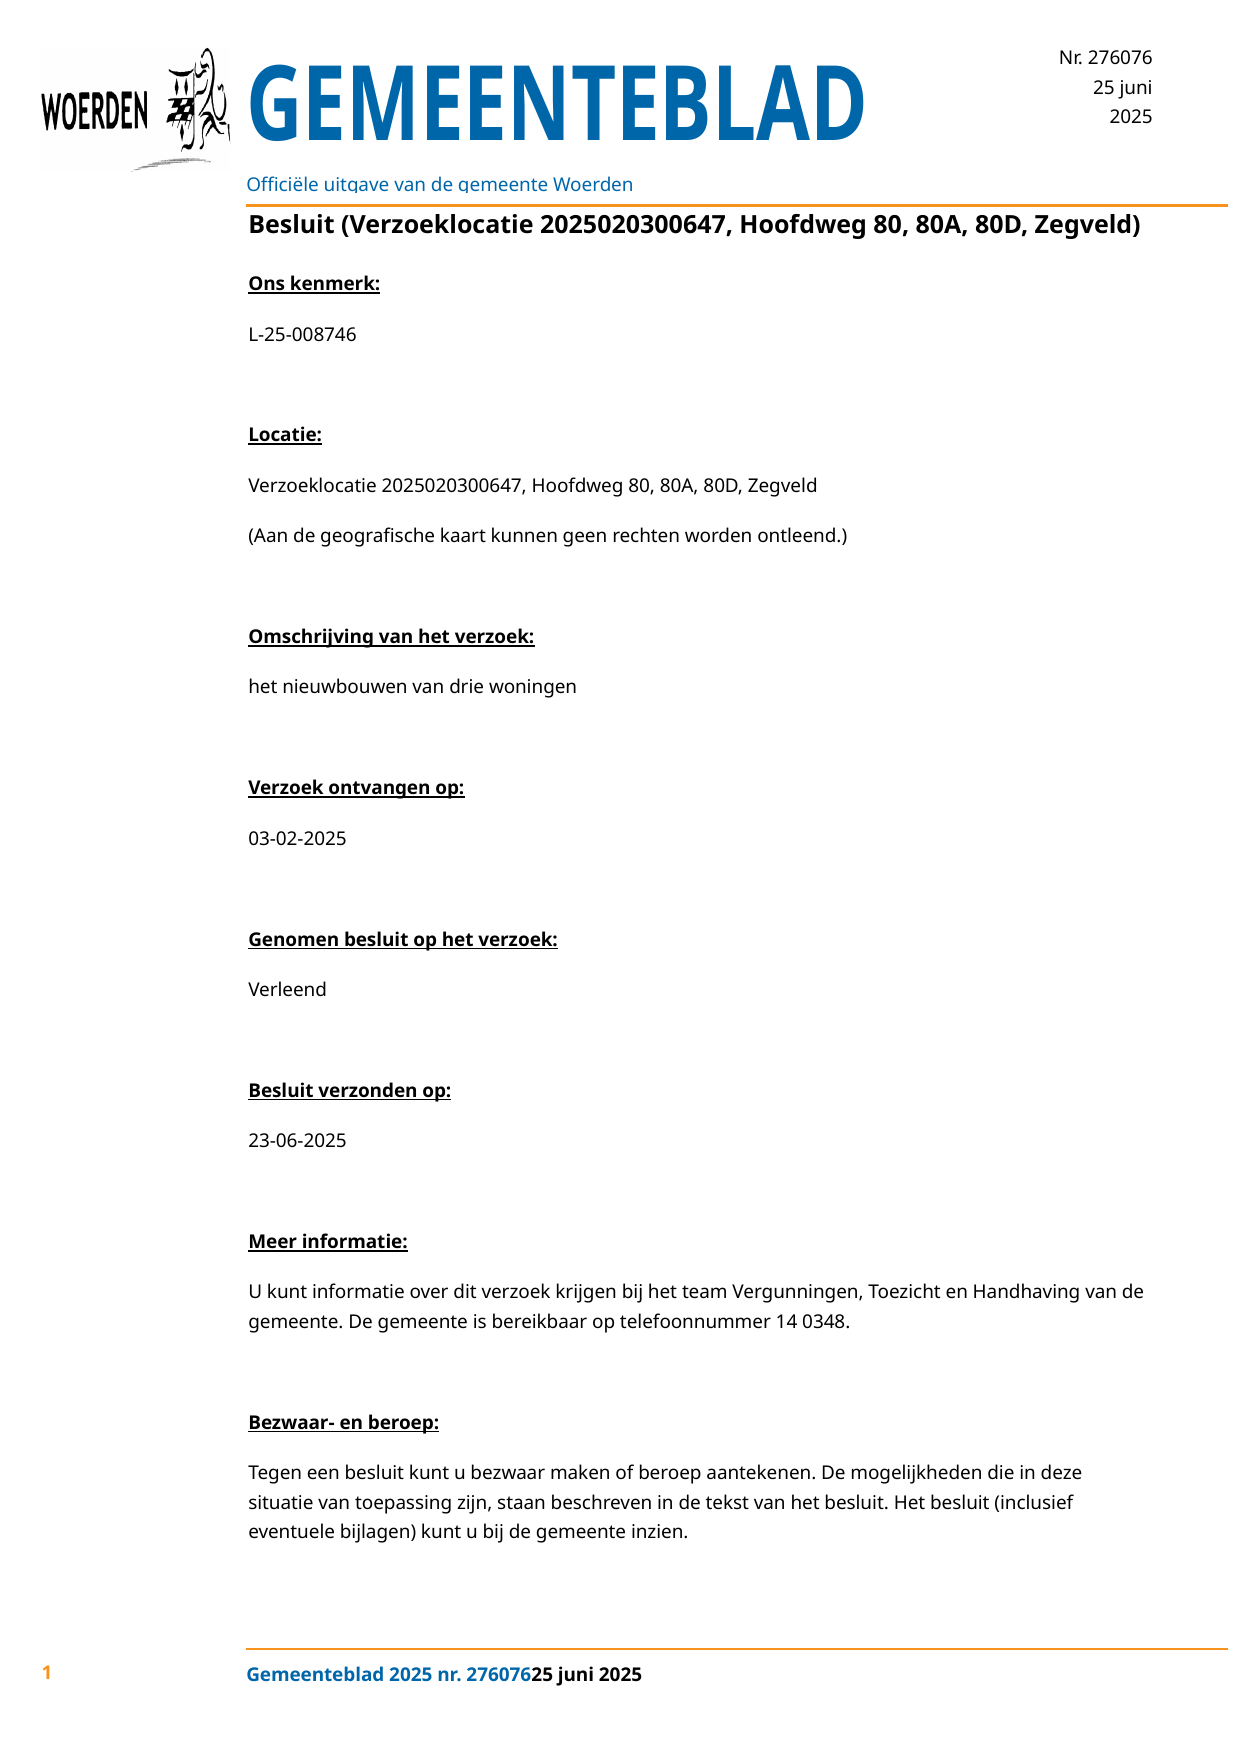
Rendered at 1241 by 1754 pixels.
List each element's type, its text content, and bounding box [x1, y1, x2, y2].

picture [41, 47, 231, 172]
text Meer informatie: [248, 1228, 1152, 1254]
text (Aan de geografische kaart kunnen geen rechten worden ontleend.) [248, 522, 1152, 548]
text Verzoek ontvangen op: [248, 774, 1152, 800]
text Omschrijving van het verzoek: [248, 623, 1152, 649]
text Bezwaar- en beroep: [248, 1409, 1152, 1435]
text Locatie: [248, 422, 1152, 447]
text 03-02-2025 [248, 825, 1152, 851]
text Verzoeklocatie 2025020300647, Hoofdweg 80, 80A, 80D, Zegveld [248, 472, 1152, 498]
text L-25-008746 [248, 321, 1152, 346]
text Tegen een besluit kunt u bezwaar maken of beroep aantekenen. De mogelijkheden die in deze situatie van toepassing zijn, staan beschreven in de tekst van het besluit. Het besluit (inclusief eventuele bijlagen) kunt u bij de gemeente inzien. [248, 1459, 1152, 1544]
text 23-06-2025 [248, 1127, 1152, 1153]
text het nieuwbouwen van drie woningen [248, 674, 1152, 699]
text Genomen besluit op het verzoek: [248, 926, 1152, 951]
text Besluit verzonden op: [248, 1077, 1152, 1103]
text U kunt informatie over dit verzoek krijgen bij het team Vergunningen, Toezicht en Handhaving van de gemeente. De gemeente is bereikbaar op telefoonnummer 14 0348. [248, 1279, 1152, 1334]
text Ons kenmerk: [248, 270, 1152, 296]
text Besluit (Verzoeklocatie 2025020300647, Hoofdweg 80, 80A, 80D, Zegveld) [248, 207, 1152, 241]
text Verleend [248, 976, 1152, 1002]
